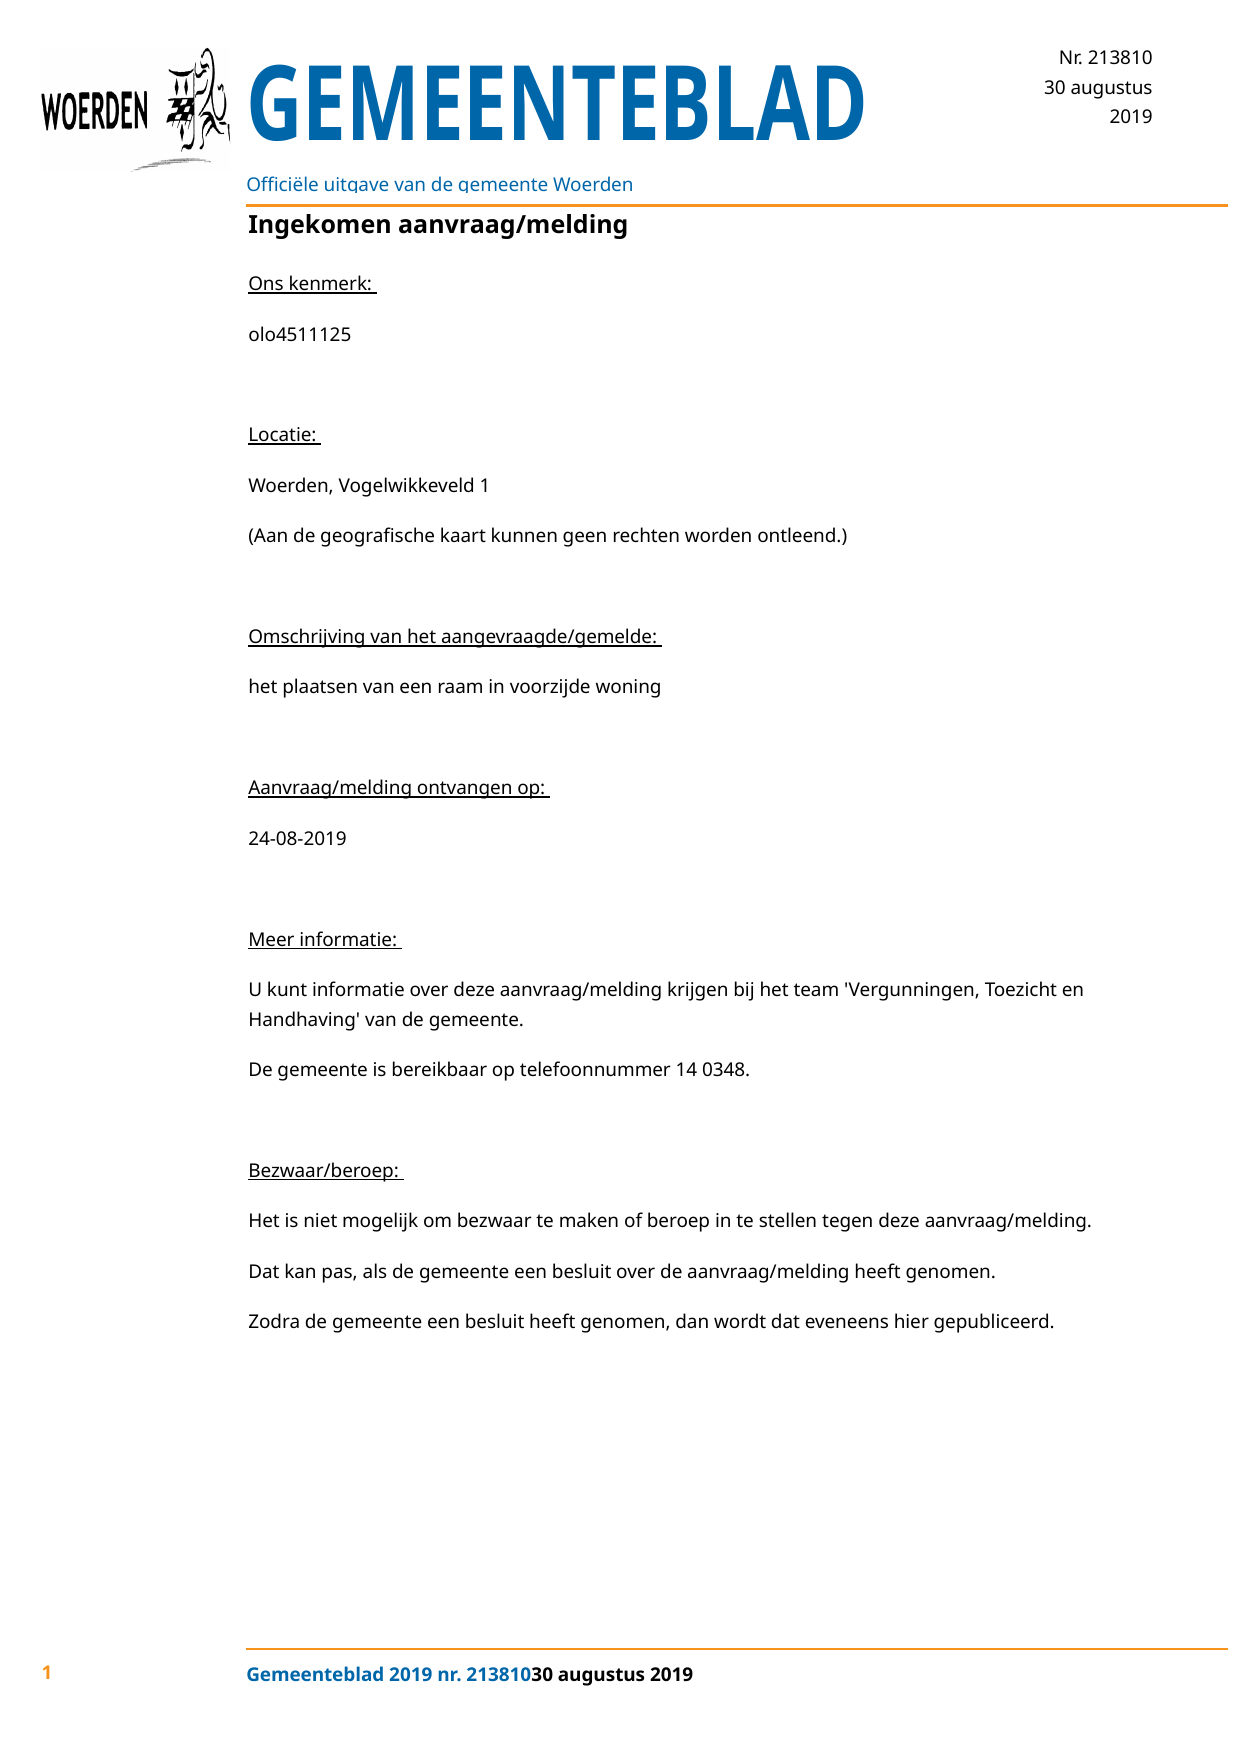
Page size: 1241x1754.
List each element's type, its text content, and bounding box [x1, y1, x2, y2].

text Locatie: [248, 422, 1152, 447]
text De gemeente is bereikbaar op telefoonnummer 14 0348. [248, 1056, 1152, 1082]
text Ons kenmerk: [248, 270, 1152, 296]
text Ingekomen aanvraag/melding [248, 207, 1152, 241]
text 24-08-2019 [248, 825, 1152, 851]
text Omschrijving van het aangevraagde/gemelde: [248, 623, 1152, 649]
text Woerden, Vogelwikkeveld 1 [248, 472, 1152, 498]
text olo4511125 [248, 321, 1152, 346]
text (Aan de geografische kaart kunnen geen rechten worden ontleend.) [248, 522, 1152, 548]
text Het is niet mogelijk om bezwaar te maken of beroep in te stellen tegen deze aanvraag/melding. [248, 1207, 1152, 1233]
text Zodra de gemeente een besluit heeft genomen, dan wordt dat eveneens hier gepubliceerd. [248, 1308, 1152, 1334]
picture [41, 47, 231, 172]
text Meer informatie: [248, 926, 1152, 951]
text Aanvraag/melding ontvangen op: [248, 774, 1152, 800]
text U kunt informatie over deze aanvraag/melding krijgen bij het team 'Vergunningen, Toezicht en Handhaving' van de gemeente. [248, 976, 1152, 1031]
text Dat kan pas, als de gemeente een besluit over de aanvraag/melding heeft genomen. [248, 1258, 1152, 1283]
text Bezwaar/beroep: [248, 1157, 1152, 1183]
text het plaatsen van een raam in voorzijde woning [248, 674, 1152, 699]
